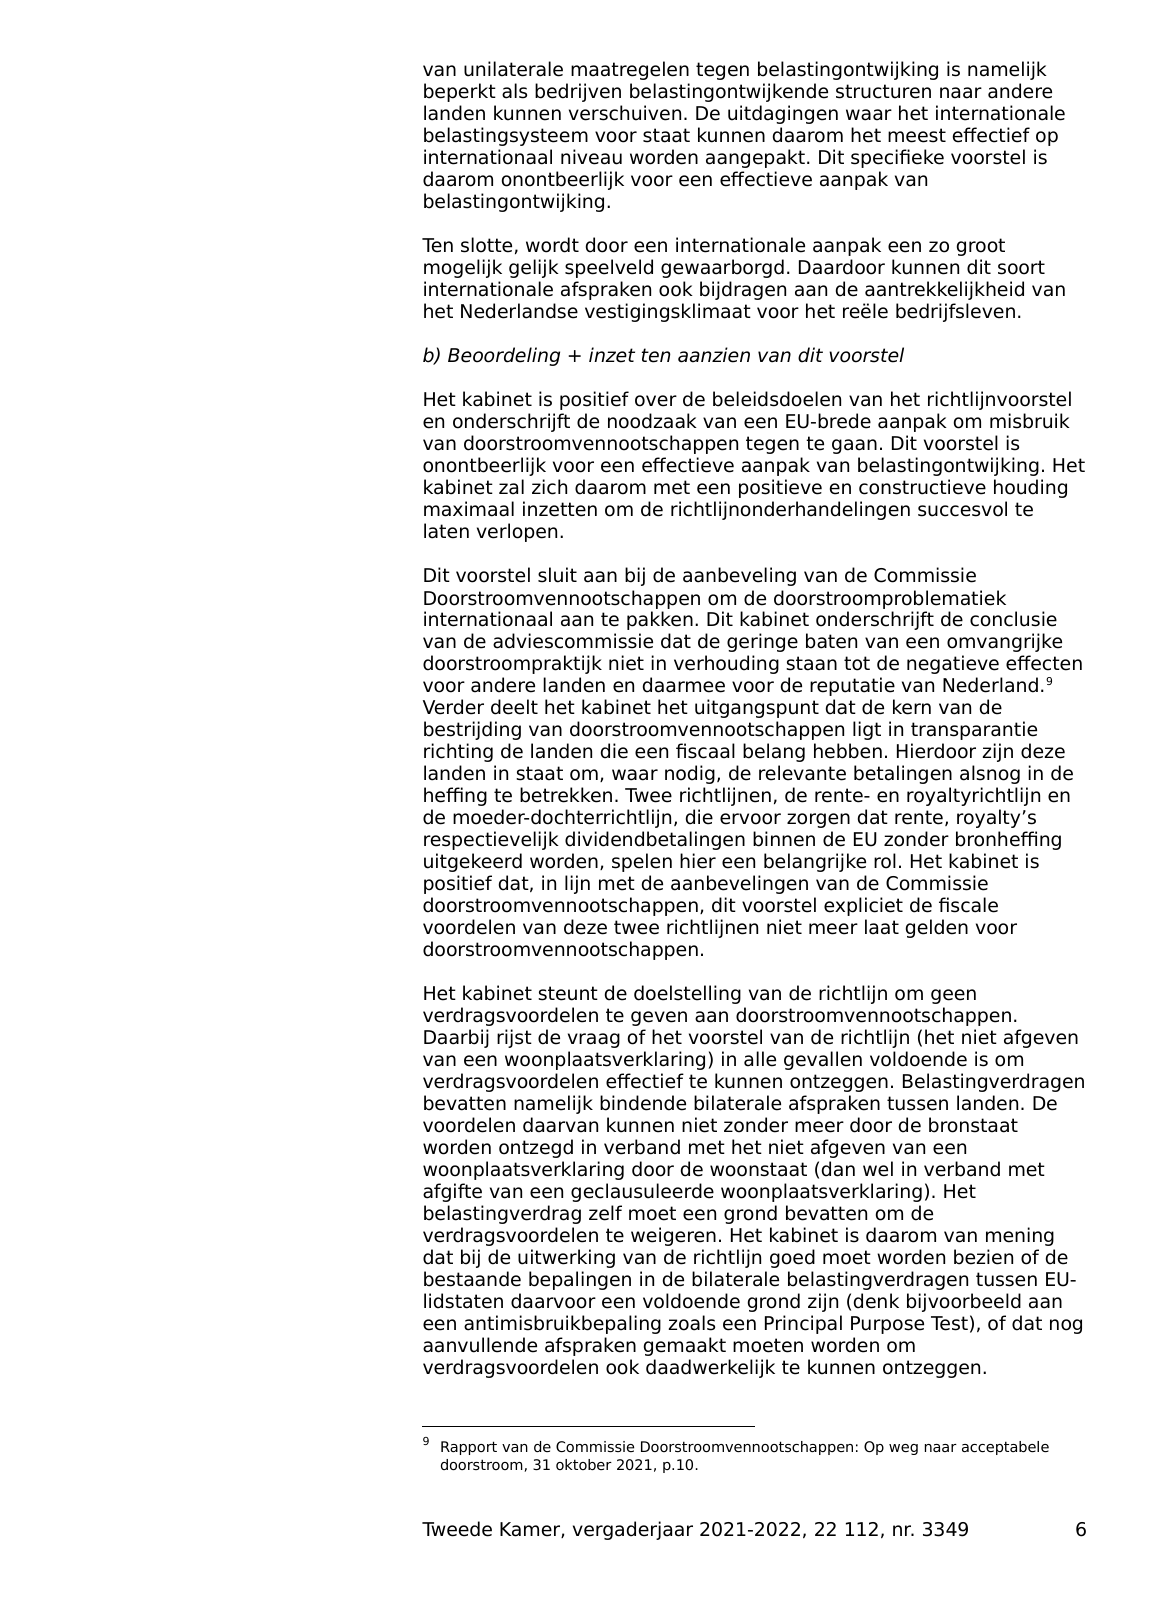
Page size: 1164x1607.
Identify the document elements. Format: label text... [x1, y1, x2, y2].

subtitle b) Beoordeling + inzet ten aanzien van dit voorstel [422, 345, 1087, 367]
text Het kabinet is positief over de beleidsdoelen van het richtlijnvoorstel en onderschrijft de noodzaak van een EU-brede aanpak om misbruik van doorstroomvennootschappen tegen te gaan. Dit voorstel is onontbeerlijk voor een effectieve aanpak van belastingontwijking. Het kabinet zal zich daarom met een positieve en constructieve houding maximaal inzetten om de richtlijnonderhandelingen succesvol te laten verlopen. [422, 389, 1087, 543]
text Dit voorstel sluit aan bij de aanbeveling van de Commissie Doorstroomvennootschappen om de doorstroomproblematiek internationaal aan te pakken. Dit kabinet onderschrijft de conclusie van de adviescommissie dat de geringe baten van een omvangrijke doorstroompraktijk niet in verhouding staan tot de negatieve effecten voor andere landen en daarmee voor de reputatie van Nederland. Verder deelt het kabinet het uitgangspunt dat de kern van de bestrijding van doorstroomvennootschappen ligt in transparantie richting de landen die een fiscaal belang hebben. Hierdoor zijn deze landen in staat om, waar nodig, de relevante betalingen alsnog in de heffing te betrekken. Twee richtlijnen, de rente- en royaltyrichtlijn en de moeder-dochterrichtlijn, die ervoor zorgen dat rente, royalty’s respectievelijk dividendbetalingen binnen de EU zonder bronheffing uitgekeerd worden, spelen hier een belangrijke rol. Het kabinet is positief dat, in lijn met de aanbevelingen van de Commissie doorstroomvennootschappen, dit voorstel expliciet de fiscale voordelen van deze twee richtlijnen niet meer laat gelden voor doorstroomvennootschappen. [422, 565, 1087, 961]
text van unilaterale maatregelen tegen belastingontwijking is namelijk beperkt als bedrijven belastingontwijkende structuren naar andere landen kunnen verschuiven. De uitdagingen waar het internationale belastingsysteem voor staat kunnen daarom het meest effectief op internationaal niveau worden aangepakt. Dit specifieke voorstel is daarom onontbeerlijk voor een effectieve aanpak van belastingontwijking. [422, 59, 1087, 213]
text Het kabinet steunt de doelstelling van de richtlijn om geen verdragsvoordelen te geven aan doorstroomvennootschappen. Daarbij rijst de vraag of het voorstel van de richtlijn (het niet afgeven van een woonplaatsverklaring) in alle gevallen voldoende is om verdragsvoordelen effectief te kunnen ontzeggen. Belastingverdragen bevatten namelijk bindende bilaterale afspraken tussen landen. De voordelen daarvan kunnen niet zonder meer door de bronstaat worden ontzegd in verband met het niet afgeven van een woonplaatsverklaring door de woonstaat (dan wel in verband met afgifte van een geclausuleerde woonplaatsverklaring). Het belastingverdrag zelf moet een grond bevatten om de verdragsvoordelen te weigeren. Het kabinet is daarom van mening dat bij de uitwerking van de richtlijn goed moet worden bezien of de bestaande bepalingen in de bilaterale belastingverdragen tussen EU-lidstaten daarvoor een voldoende grond zijn (denk bijvoorbeeld aan een antimisbruikbepaling zoals een Principal Purpose Test), of dat nog aanvullende afspraken gemaakt moeten worden om verdragsvoordelen ook daadwerkelijk te kunnen ontzeggen. [422, 983, 1087, 1379]
text Rapport van de Commissie Doorstroomvennootschappen: Op weg naar acceptabele doorstroom, 31 oktober 2021, p.10. [422, 1435, 1087, 1474]
text Ten slotte, wordt door een internationale aanpak een zo groot mogelijk gelijk speelveld gewaarborgd. Daardoor kunnen dit soort internationale afspraken ook bijdragen aan de aantrekkelijkheid van het Nederlandse vestigingsklimaat voor het reële bedrijfsleven. [422, 235, 1087, 323]
